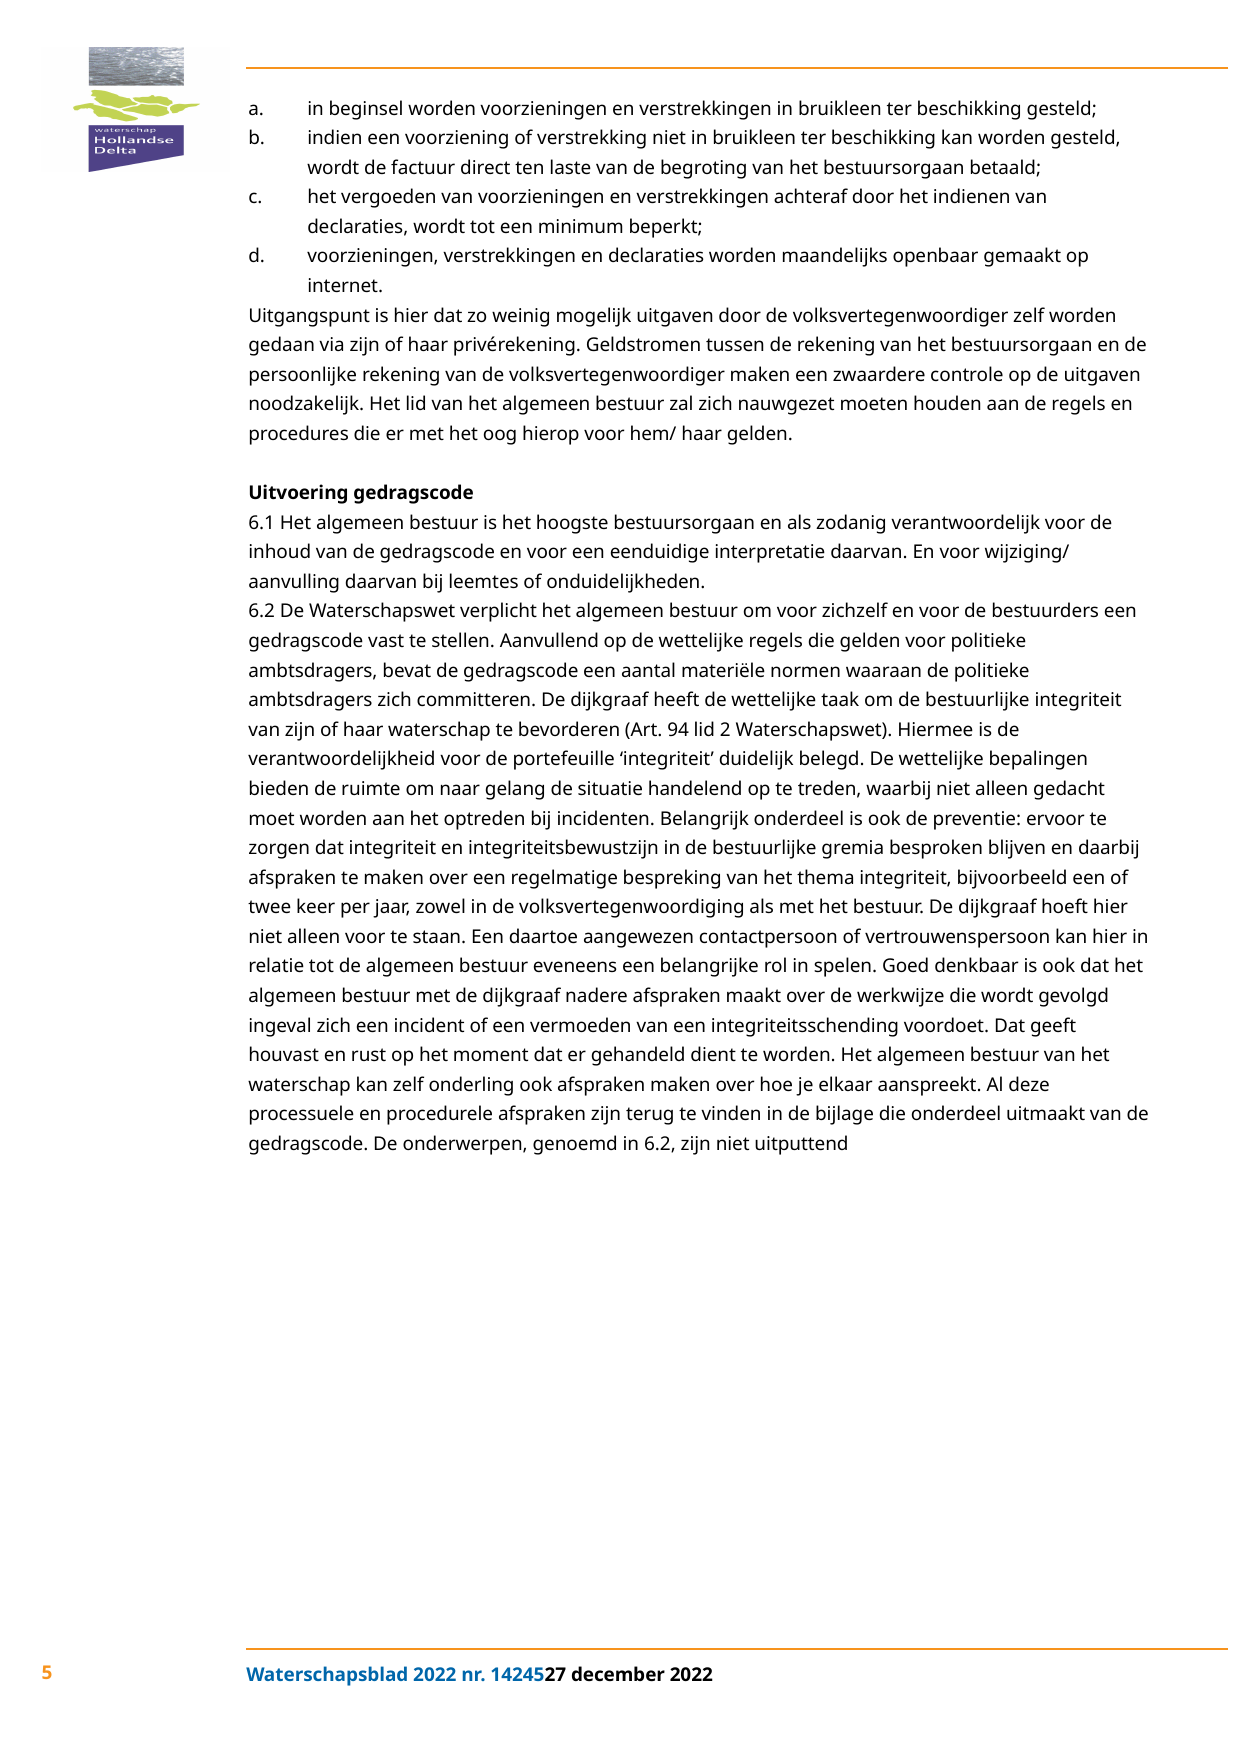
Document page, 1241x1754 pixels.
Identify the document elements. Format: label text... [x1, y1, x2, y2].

list in beginsel worden voorzieningen en verstrekkingen in bruikleen ter beschikking gesteld; [248, 95, 1152, 121]
text 6.1 Het algemeen bestuur is het hoogste bestuursorgaan en als zodanig verantwoordelijk voor de inhoud van de gedragscode en voor een eenduidige interpretatie daarvan. En voor wijziging/ aanvulling daarvan bij leemtes of onduidelijkheden. [248, 509, 1152, 594]
text 6.2 De Waterschapswet verplicht het algemeen bestuur om voor zichzelf en voor de bestuurders een gedragscode vast te stellen. Aanvullend op de wettelijke regels die gelden voor politieke ambtsdragers, bevat de gedragscode een aantal materiële normen waaraan de politieke ambtsdragers zich committeren. De dijkgraaf heeft de wettelijke taak om de bestuurlijke integriteit van zijn of haar waterschap te bevorderen (Art. 94 lid 2 Waterschapswet). Hiermee is de verantwoordelijkheid voor de portefeuille ‘integriteit’ duidelijk belegd. De wettelijke bepalingen bieden de ruimte om naar gelang de situatie handelend op te treden, waarbij niet alleen gedacht moet worden aan het optreden bij incidenten. Belangrijk onderdeel is ook de preventie: ervoor te zorgen dat integriteit en integriteitsbewustzijn in de bestuurlijke gremia besproken blijven en daarbij afspraken te maken over een regelmatige bespreking van het thema integriteit, bijvoorbeeld een of twee keer per jaar, zowel in de volksvertegenwoordiging als met het bestuur. De dijkgraaf hoeft hier niet alleen voor te staan. Een daartoe aangewezen contactpersoon of vertrouwenspersoon kan hier in relatie tot de algemeen bestuur eveneens een belangrijke rol in spelen. Goed denkbaar is ook dat het algemeen bestuur met de dijkgraaf nadere afspraken maakt over de werkwijze die wordt gevolgd ingeval zich een incident of een vermoeden van een integriteitsschending voordoet. Dat geeft houvast en rust op het moment dat er gehandeld dient te worden. Het algemeen bestuur van het waterschap kan zelf onderling ook afspraken maken over hoe je elkaar aanspreekt. Al deze processuele en procedurele afspraken zijn terug te vinden in de bijlage die onderdeel uitmaakt van de gedragscode. De onderwerpen, genoemd in 6.2, zijn niet uitputtend [248, 598, 1152, 1156]
list voorzieningen, verstrekkingen en declaraties worden maandelijks openbaar gemaakt op internet. [248, 243, 1152, 298]
list indien een voorziening of verstrekking niet in bruikleen ter beschikking kan worden gesteld, wordt de factuur direct ten laste van de begroting van het bestuursorgaan betaald; [248, 124, 1152, 180]
list het vergoeden van voorzieningen en verstrekkingen achteraf door het indienen van declaraties, wordt tot een minimum beperkt; [248, 183, 1152, 239]
picture [41, 47, 231, 172]
text Uitgangspunt is hier dat zo weinig mogelijk uitgaven door de volksvertegenwoordiger zelf worden gedaan via zijn of haar privérekening. Geldstromen tussen de rekening van het bestuursorgaan en de persoonlijke rekening van de volksvertegenwoordiger maken een zwaardere controle op de uitgaven noodzakelijk. Het lid van het algemeen bestuur zal zich nauwgezet moeten houden aan de regels en procedures die er met het oog hierop voor hem/ haar gelden. [248, 302, 1152, 446]
text Uitvoering gedragscode [248, 479, 1152, 505]
